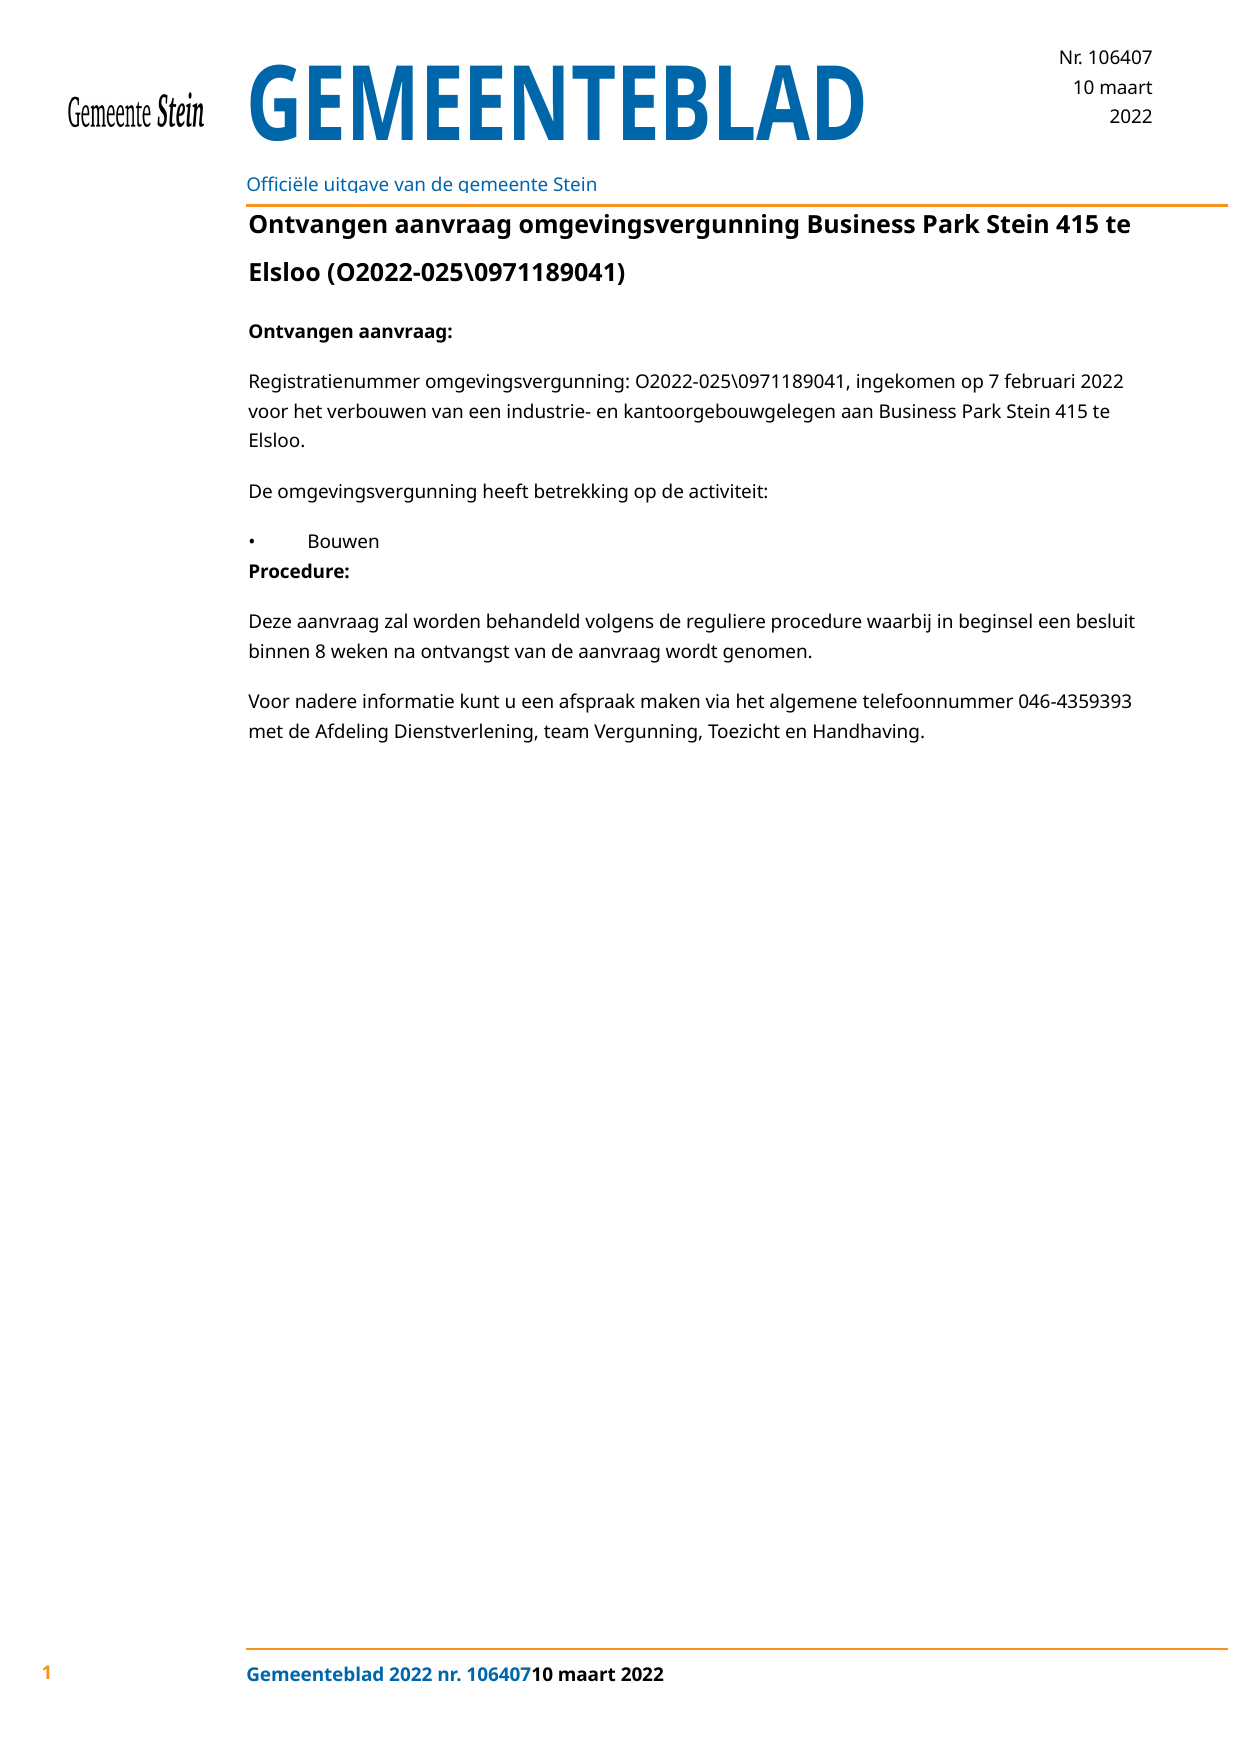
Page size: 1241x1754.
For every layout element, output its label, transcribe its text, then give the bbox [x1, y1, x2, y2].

text Ontvangen aanvraag: [248, 318, 1152, 344]
text De omgevingsvergunning heeft betrekking op de activiteit: [248, 478, 1152, 504]
list Bouwen [248, 528, 1152, 554]
text Ontvangen aanvraag omgevingsvergunning Business Park Stein 415 te Elsloo (O2022-025\0971189041) [248, 207, 1152, 288]
picture [41, 47, 231, 172]
text Deze aanvraag zal worden behandeld volgens de reguliere procedure waarbij in beginsel een besluit binnen 8 weken na ontvangst van de aanvraag wordt genomen. [248, 608, 1152, 664]
text Voor nadere informatie kunt u een afspraak maken via het algemene telefoonnummer 046-4359393 met de Afdeling Dienstverlening, team Vergunning, Toezicht en Handhaving. [248, 688, 1152, 744]
text Registratienummer omgevingsvergunning: O2022-025\0971189041, ingekomen op 7 februari 2022 voor het verbouwen van een industrie- en kantoorgebouwgelegen aan Business Park Stein 415 te Elsloo. [248, 368, 1152, 453]
text Procedure: [248, 558, 1152, 584]
